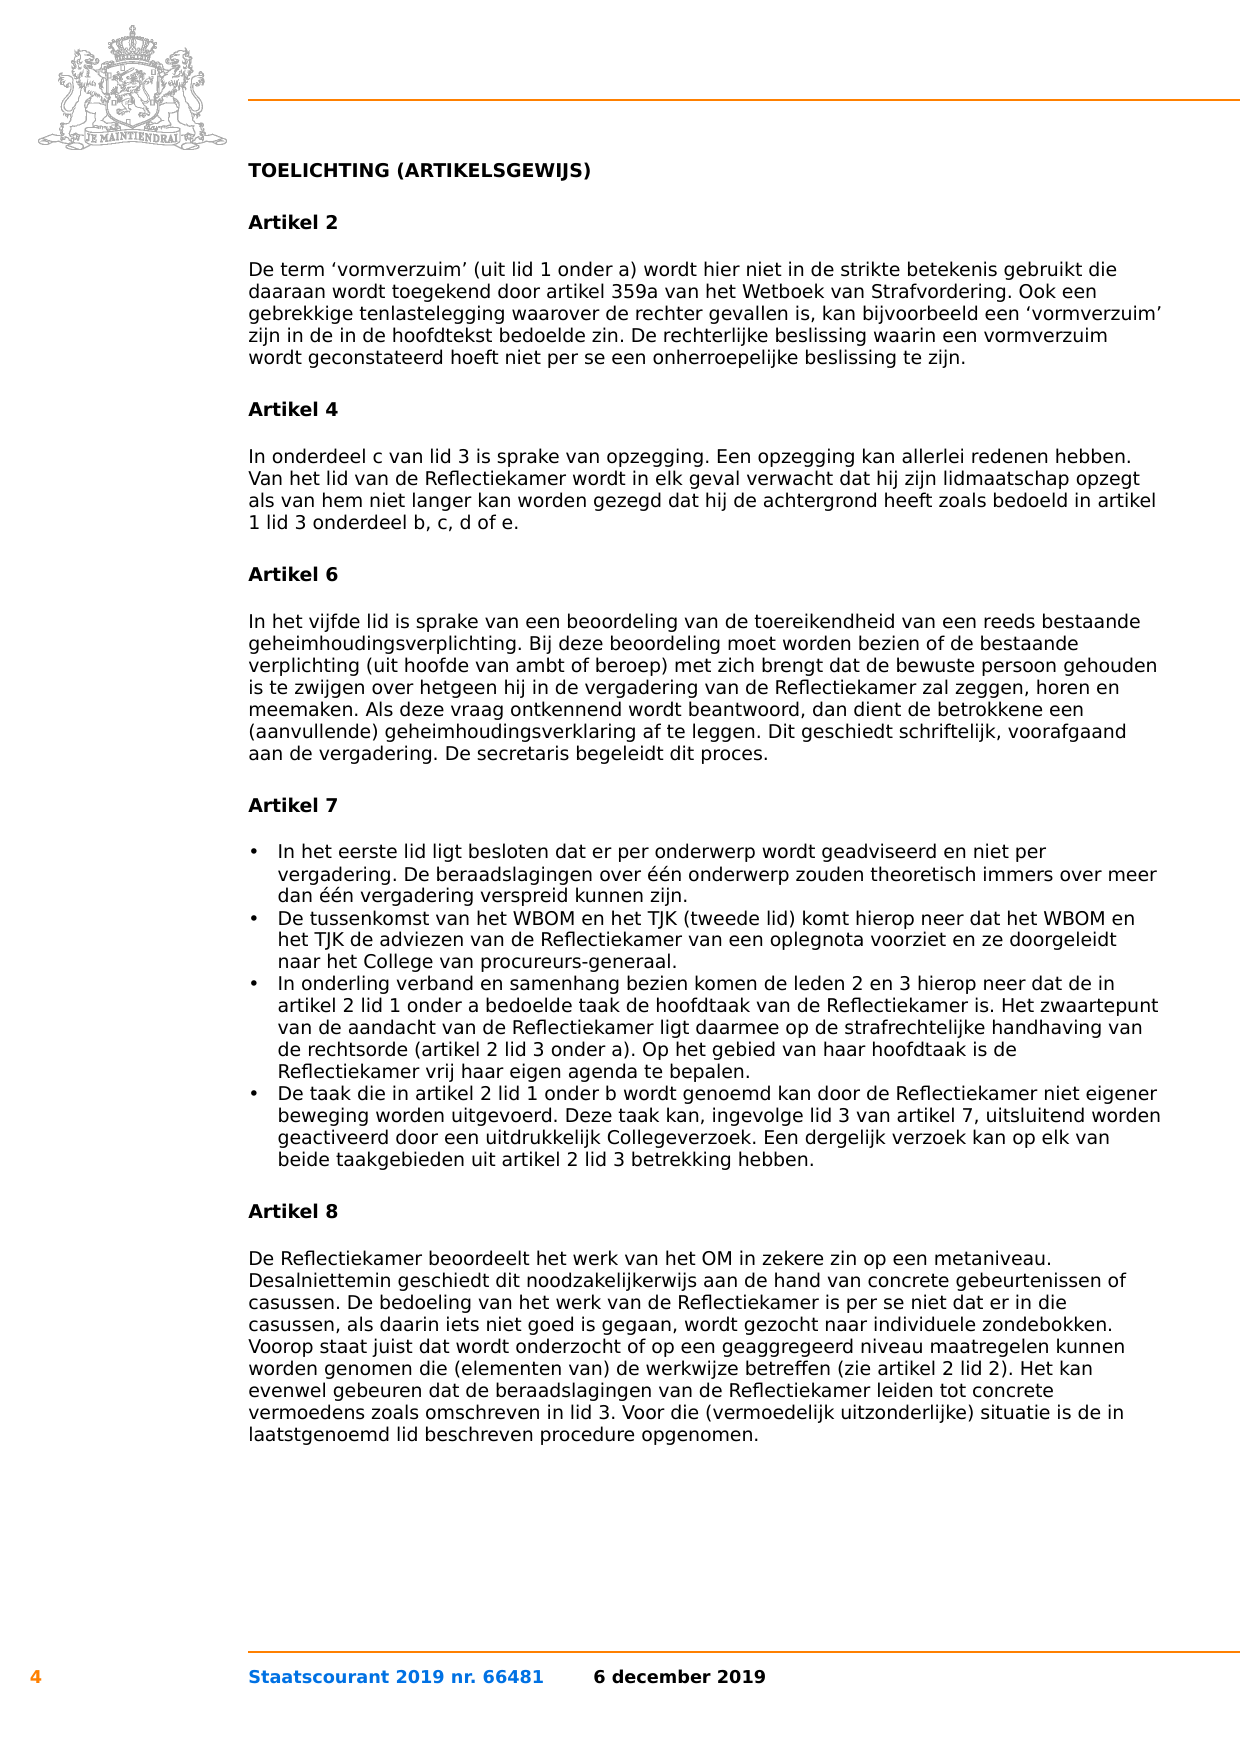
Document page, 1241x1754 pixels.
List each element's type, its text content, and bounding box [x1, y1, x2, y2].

picture [38, 25, 227, 150]
text De Reflectiekamer beoordeelt het werk van het OM in zekere zin op een metaniveau. Desalniettemin geschiedt dit noodzakelijkerwijs aan de hand van concrete gebeurtenissen of casussen. De bedoeling van het werk van de Reflectiekamer is per se niet dat er in die casussen, als daarin iets niet goed is gegaan, wordt gezocht naar individuele zondebokken. Voorop staat juist dat wordt onderzocht of op een geaggregeerd niveau maatregelen kunnen worden genomen die (elementen van) de werkwijze betreffen (zie artikel 2 lid 2). Het kan evenwel gebeuren dat de beraadslagingen van de Reflectiekamer leiden tot concrete vermoedens zoals omschreven in lid 3. Voor die (vermoedelijk uitzonderlijke) situatie is de in laatstgenoemd lid beschreven procedure opgenomen. [248, 1248, 1163, 1446]
text • De tussenkomst van het WBOM en het TJK (tweede lid) komt hierop neer dat het WBOM en het TJK de adviezen van de Reflectiekamer van een oplegnota voorziet en ze doorgeleidt naar het College van procureurs-generaal. [248, 907, 1163, 973]
text • In het eerste lid ligt besloten dat er per onderwerp wordt geadviseerd en niet per vergadering. De beraadslagingen over één onderwerp zouden theoretisch immers over meer dan één vergadering verspreid kunnen zijn. [248, 841, 1163, 907]
subtitle TOELICHTING (ARTIKELSGEWIJS) [248, 160, 1163, 182]
subtitle Artikel 8 [248, 1201, 1163, 1223]
text • De taak die in artikel 2 lid 1 onder b wordt genoemd kan door de Reflectiekamer niet eigener beweging worden uitgevoerd. Deze taak kan, ingevolge lid 3 van artikel 7, uitsluitend worden geactiveerd door een uitdrukkelijk Collegeverzoek. Een dergelijk verzoek kan op elk van beide taakgebieden uit artikel 2 lid 3 betrekking hebben. [248, 1083, 1163, 1171]
subtitle Artikel 6 [248, 564, 1163, 586]
subtitle Artikel 4 [248, 399, 1163, 421]
text • In onderling verband en samenhang bezien komen de leden 2 en 3 hierop neer dat de in artikel 2 lid 1 onder a bedoelde taak de hoofdtaak van de Reflectiekamer is. Het zwaartepunt van de aandacht van de Reflectiekamer ligt daarmee op de strafrechtelijke handhaving van de rechtsorde (artikel 2 lid 3 onder a). Op het gebied van haar hoofdtaak is de Reflectiekamer vrij haar eigen agenda te bepalen. [248, 973, 1163, 1083]
text In onderdeel c van lid 3 is sprake van opzegging. Een opzegging kan allerlei redenen hebben. Van het lid van de Reflectiekamer wordt in elk geval verwacht dat hij zijn lidmaatschap opzegt als van hem niet langer kan worden gezegd dat hij de achtergrond heeft zoals bedoeld in artikel 1 lid 3 onderdeel b, c, d of e. [248, 446, 1163, 534]
subtitle Artikel 2 [248, 212, 1163, 234]
subtitle Artikel 7 [248, 794, 1163, 816]
text De term ‘vormverzuim’ (uit lid 1 onder a) wordt hier niet in de strikte betekenis gebruikt die daaraan wordt toegekend door artikel 359a van het Wetboek van Strafvordering. Ook een gebrekkige tenlastelegging waarover de rechter gevallen is, kan bijvoorbeeld een ‘vormverzuim’ zijn in de in de hoofdtekst bedoelde zin. De rechterlijke beslissing waarin een vormverzuim wordt geconstateerd hoeft niet per se een onherroepelijke beslissing te zijn. [248, 259, 1163, 369]
text In het vijfde lid is sprake van een beoordeling van de toereikendheid van een reeds bestaande geheimhoudingsverplichting. Bij deze beoordeling moet worden bezien of de bestaande verplichting (uit hoofde van ambt of beroep) met zich brengt dat de bewuste persoon gehouden is te zwijgen over hetgeen hij in de vergadering van de Reflectiekamer zal zeggen, horen en meemaken. Als deze vraag ontkennend wordt beantwoord, dan dient de betrokkene een (aanvullende) geheimhoudingsverklaring af te leggen. Dit geschiedt schriftelijk, voorafgaand aan de vergadering. De secretaris begeleidt dit proces. [248, 611, 1163, 764]
